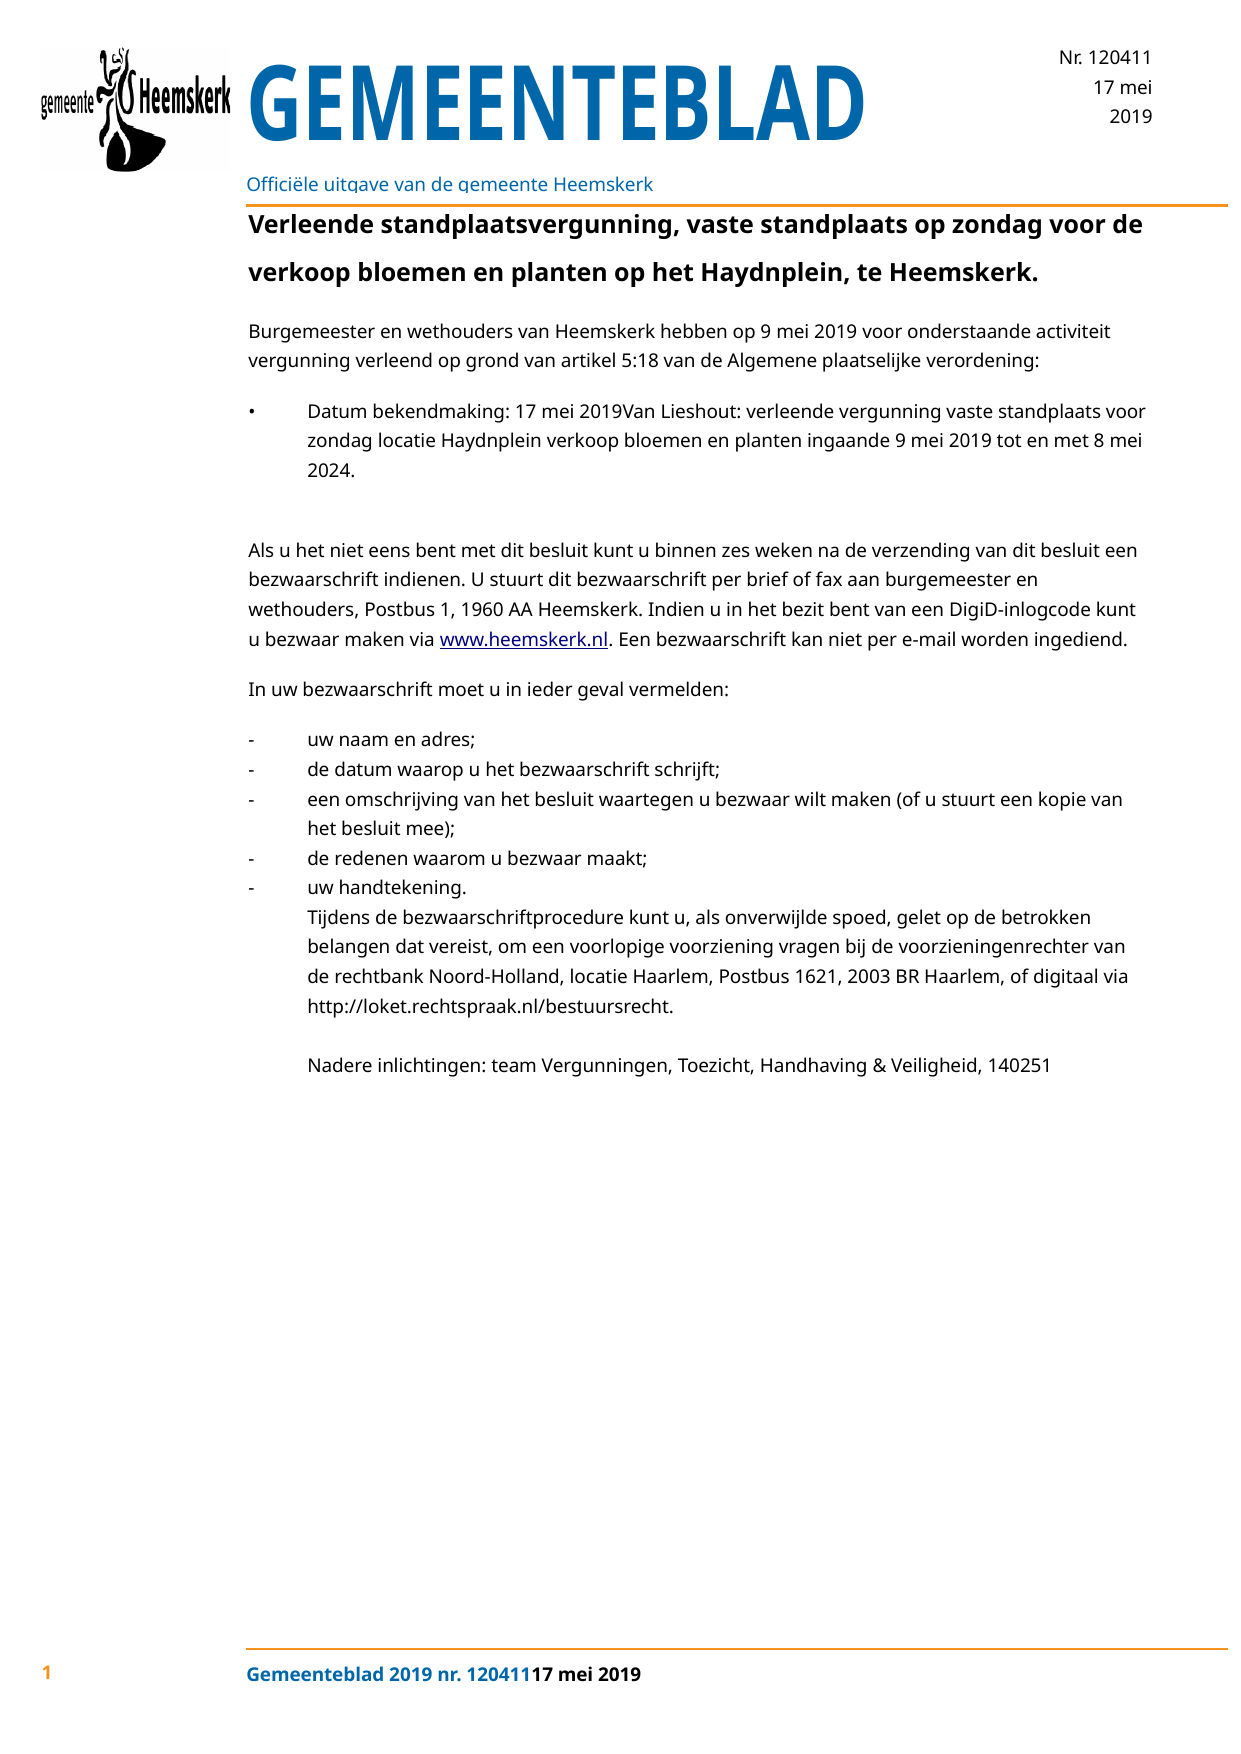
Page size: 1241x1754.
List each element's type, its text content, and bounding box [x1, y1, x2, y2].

list Tijdens de bezwaarschriftprocedure kunt u, als onverwijlde spoed, gelet op de betrokken belangen dat vereist, om een voorlopige voorziening vragen bij de voorzieningenrechter van de rechtbank Noord-Holland, locatie Haarlem, Postbus 1621, 2003 BR Haarlem, of digitaal via http://loket.rechtspraak.nl/bestuursrecht. [248, 904, 1152, 1019]
list de redenen waarom u bezwaar maakt; [248, 845, 1152, 871]
list Datum bekendmaking: 17 mei 2019Van Lieshout: verleende vergunning vaste standplaats voor zondag locatie Haydnplein verkoop bloemen en planten ingaande 9 mei 2019 tot en met 8 mei 2024. [248, 398, 1152, 483]
list een omschrijving van het besluit waartegen u bezwaar wilt maken (of u stuurt een kopie van het besluit mee); [248, 786, 1152, 841]
text Als u het niet eens bent met dit besluit kunt u binnen zes weken na de verzending van dit besluit een bezwaarschrift indienen. U stuurt dit bezwaarschrift per brief of fax aan burgemeester en wethouders, Postbus 1, 1960 AA Heemskerk. Indien u in het bezit bent van een DigiD-inlogcode kunt u bezwaar maken via www.heemskerk.nl. Een bezwaarschrift kan niet per e-mail worden ingediend. [248, 537, 1152, 652]
text In uw bezwaarschrift moet u in ieder geval vermelden: [248, 676, 1152, 702]
list uw naam en adres; [248, 727, 1152, 752]
list Nadere inlichtingen: team Vergunningen, Toezicht, Handhaving & Veiligheid, 140251 [248, 1052, 1152, 1078]
list de datum waarop u het bezwaarschrift schrijft; [248, 756, 1152, 782]
list uw handtekening. [248, 874, 1152, 900]
text Verleende standplaatsvergunning, vaste standplaats op zondag voor de verkoop bloemen en planten op het Haydnplein, te Heemskerk. [248, 207, 1152, 288]
text Burgemeester en wethouders van Heemskerk hebben op 9 mei 2019 voor onderstaande activiteit vergunning verleend op grond van artikel 5:18 van de Algemene plaatselijke verordening: [248, 318, 1152, 373]
picture [41, 47, 231, 172]
